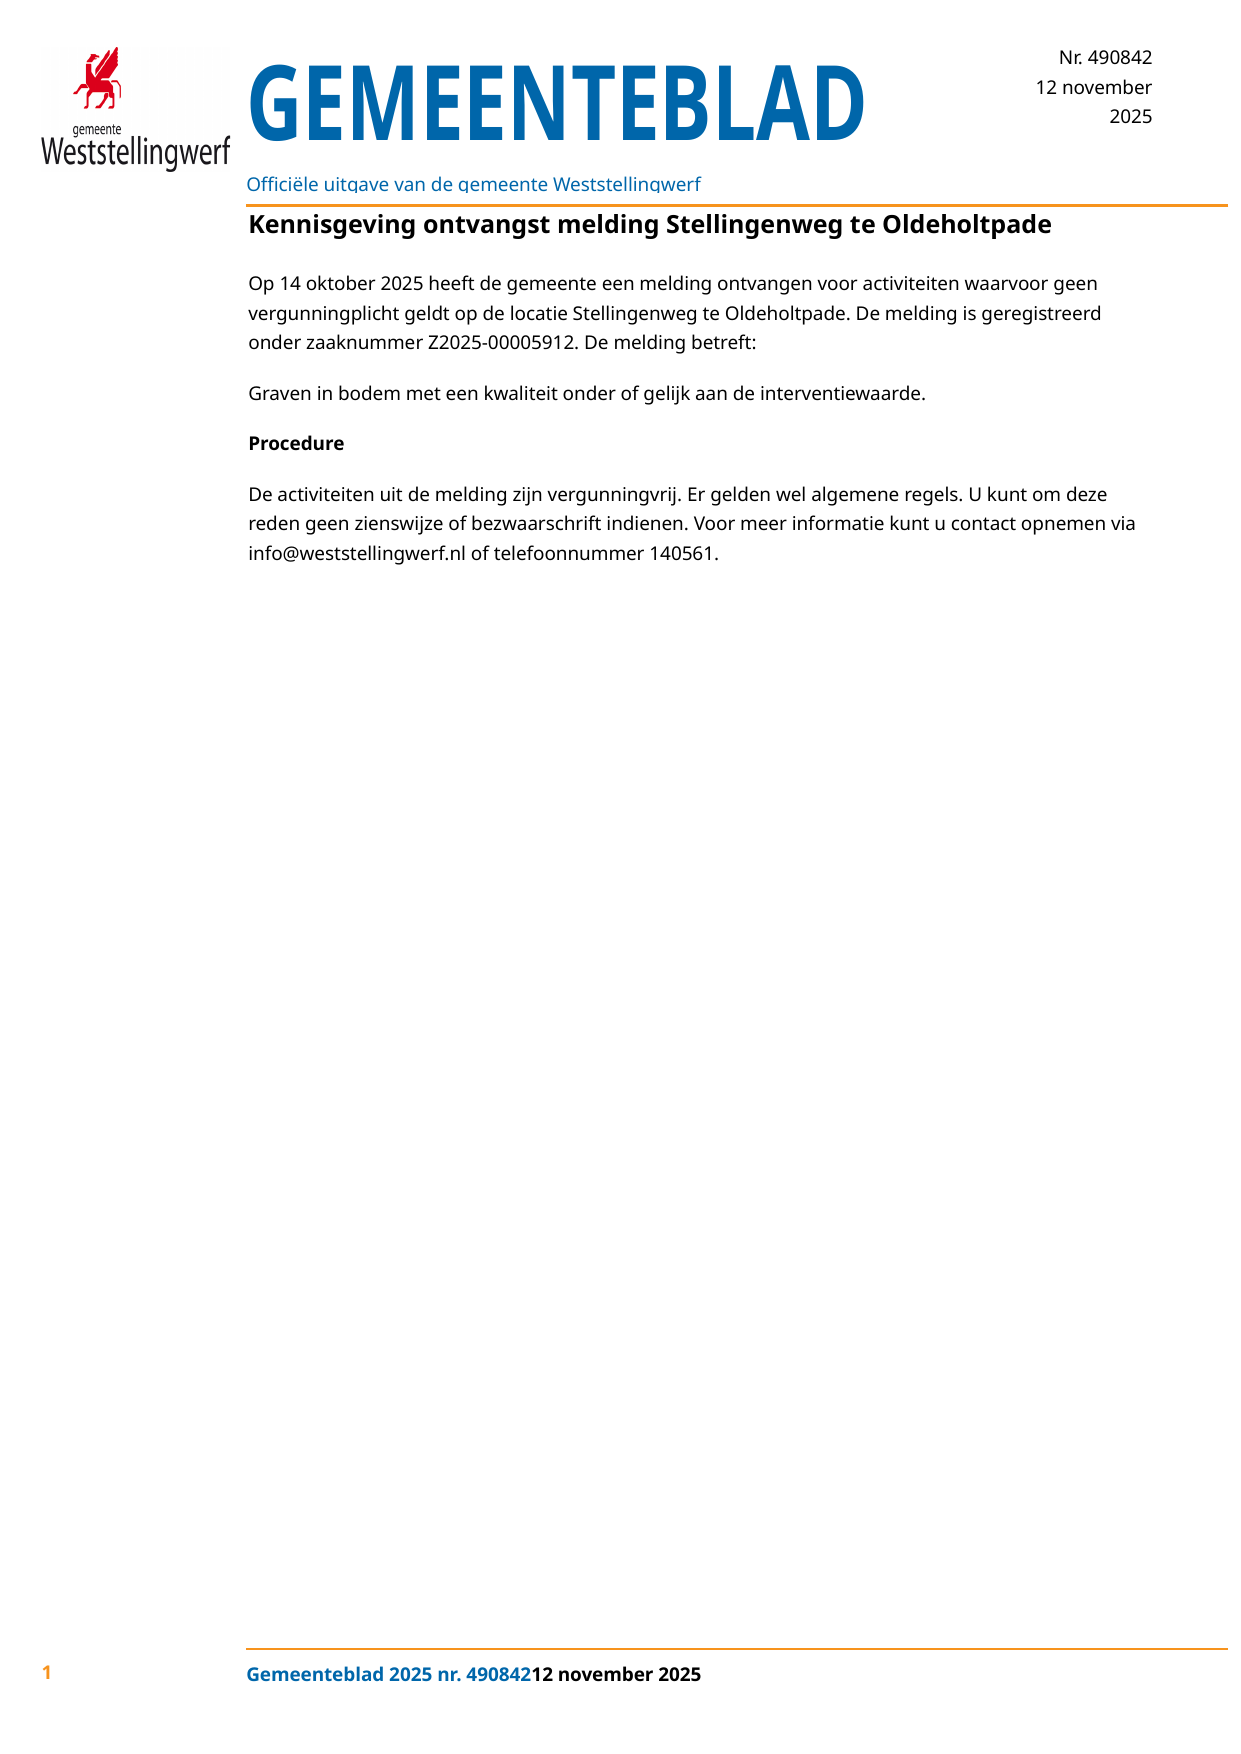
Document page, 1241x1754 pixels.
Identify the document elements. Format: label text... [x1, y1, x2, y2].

text Graven in bodem met een kwaliteit onder of gelijk aan de interventiewaarde. [248, 380, 1152, 406]
text De activiteiten uit de melding zijn vergunningvrij. Er gelden wel algemene regels. U kunt om deze reden geen zienswijze of bezwaarschrift indienen. Voor meer informatie kunt u contact opnemen via info@weststellingwerf.nl of telefoonnummer 140561. [248, 481, 1152, 566]
text Op 14 oktober 2025 heeft de gemeente een melding ontvangen voor activiteiten waarvoor geen vergunningplicht geldt op de locatie Stellingenweg te Oldeholtpade. De melding is geregistreerd onder zaaknummer Z2025-00005912. De melding betreft: [248, 270, 1152, 355]
picture [41, 47, 231, 172]
text Kennisgeving ontvangst melding Stellingenweg te Oldeholtpade [248, 207, 1152, 241]
text Procedure [248, 430, 1152, 456]
